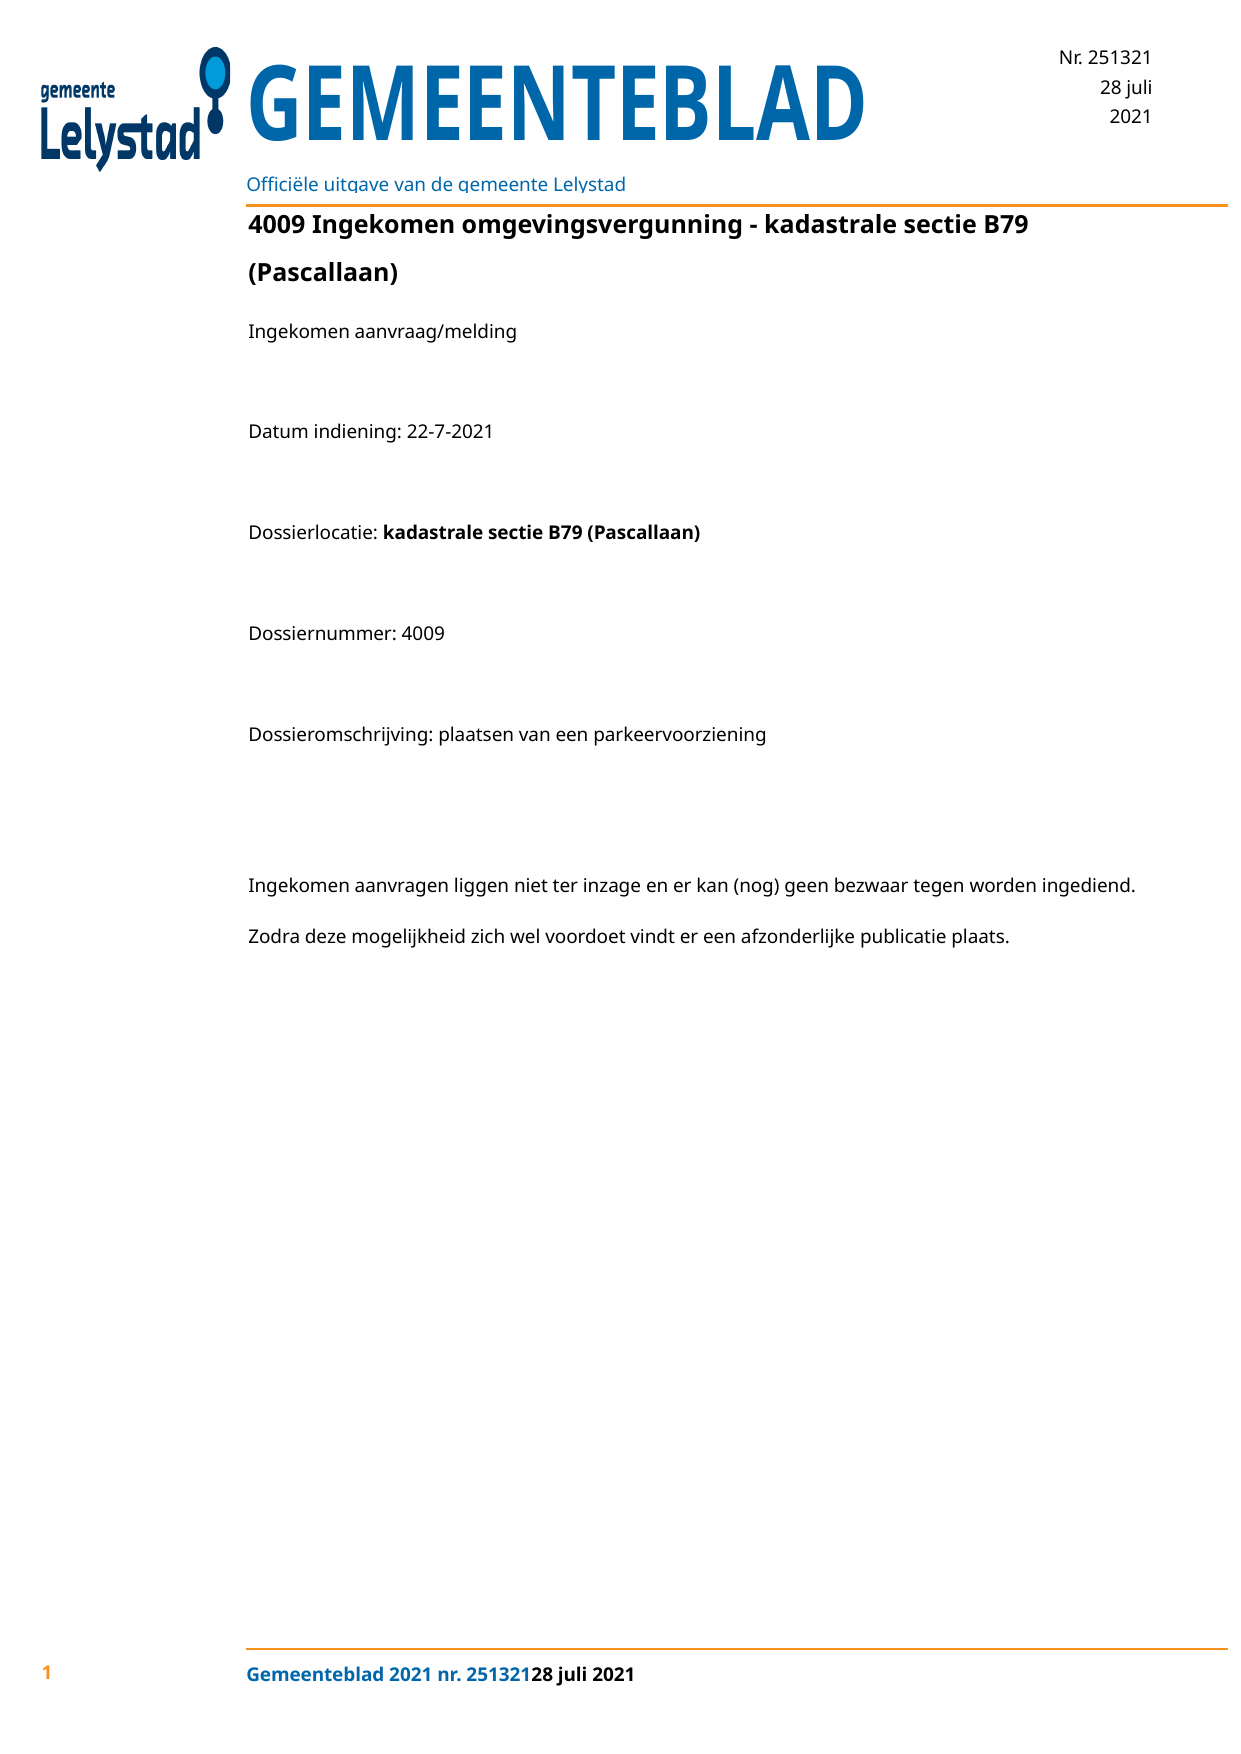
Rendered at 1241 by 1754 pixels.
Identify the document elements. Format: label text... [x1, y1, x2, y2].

text Datum indiening: 22-7-2021 [248, 419, 1152, 444]
text 4009 Ingekomen omgevingsvergunning - kadastrale sectie B79 (Pascallaan) [248, 207, 1152, 288]
text Dossiernummer: 4009 [248, 620, 1152, 646]
text Dossieromschrijving: plaatsen van een parkeervoorziening [248, 721, 1152, 747]
picture [41, 47, 231, 172]
text Ingekomen aanvragen liggen niet ter inzage en er kan (nog) geen bezwaar tegen worden ingediend. [248, 872, 1152, 898]
text Ingekomen aanvraag/melding [248, 318, 1152, 344]
text Zodra deze mogelijkheid zich wel voordoet vindt er een afzonderlijke publicatie plaats. [248, 923, 1152, 949]
text Dossierlocatie: kadastrale sectie B79 (Pascallaan) [248, 519, 1152, 545]
